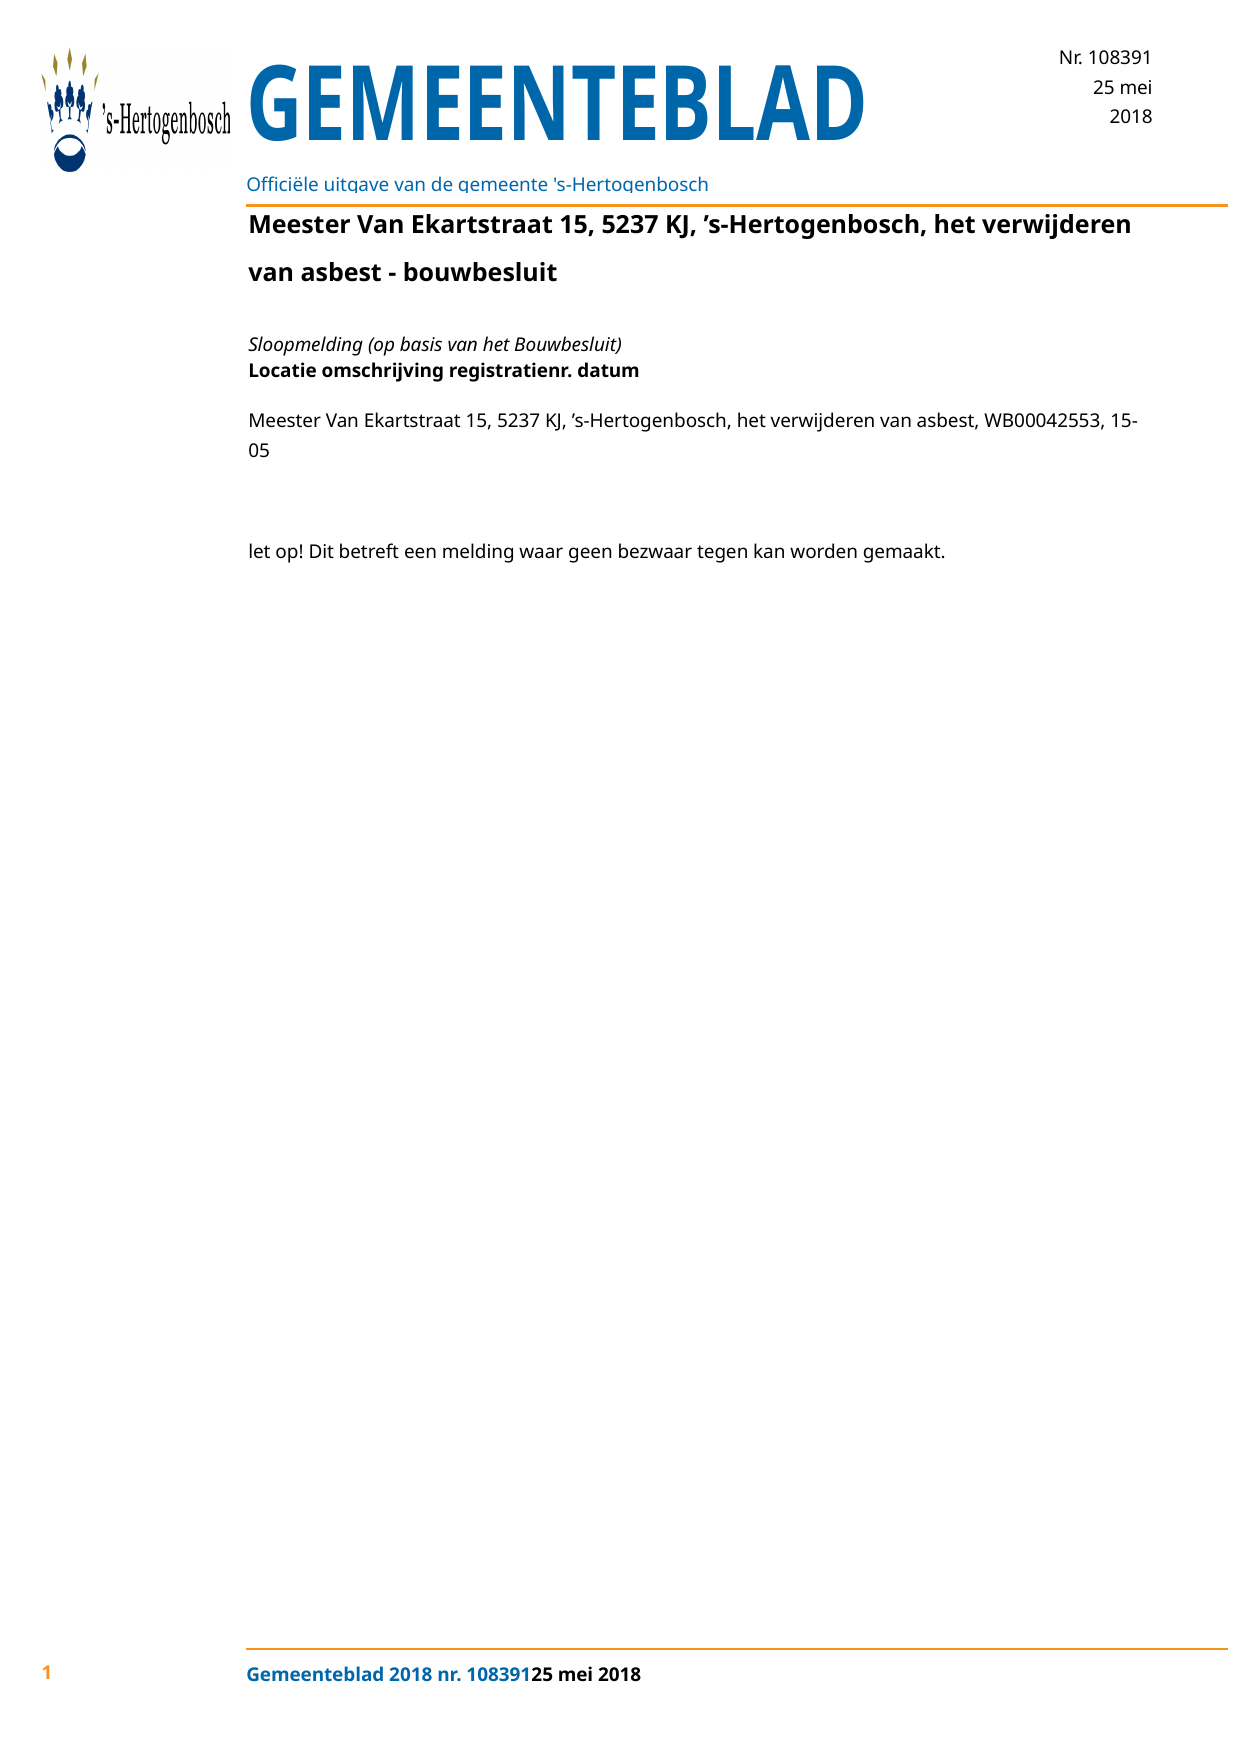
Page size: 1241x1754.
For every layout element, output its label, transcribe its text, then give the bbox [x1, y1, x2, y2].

text let op! Dit betreft een melding waar geen bezwaar tegen kan worden gemaakt. [248, 538, 1152, 564]
text Meester Van Ekartstraat 15, 5237 KJ, ’s-Hertogenbosch, het verwijderen van asbest, WB00042553, 15-05 [248, 408, 1152, 463]
text Sloopmelding (op basis van het Bouwbesluit) [248, 331, 1152, 357]
text Meester Van Ekartstraat 15, 5237 KJ, ’s-Hertogenbosch, het verwijderen van asbest - bouwbesluit [248, 207, 1152, 288]
text Locatie omschrijving registratienr. datum [248, 357, 1152, 383]
picture [41, 47, 231, 172]
